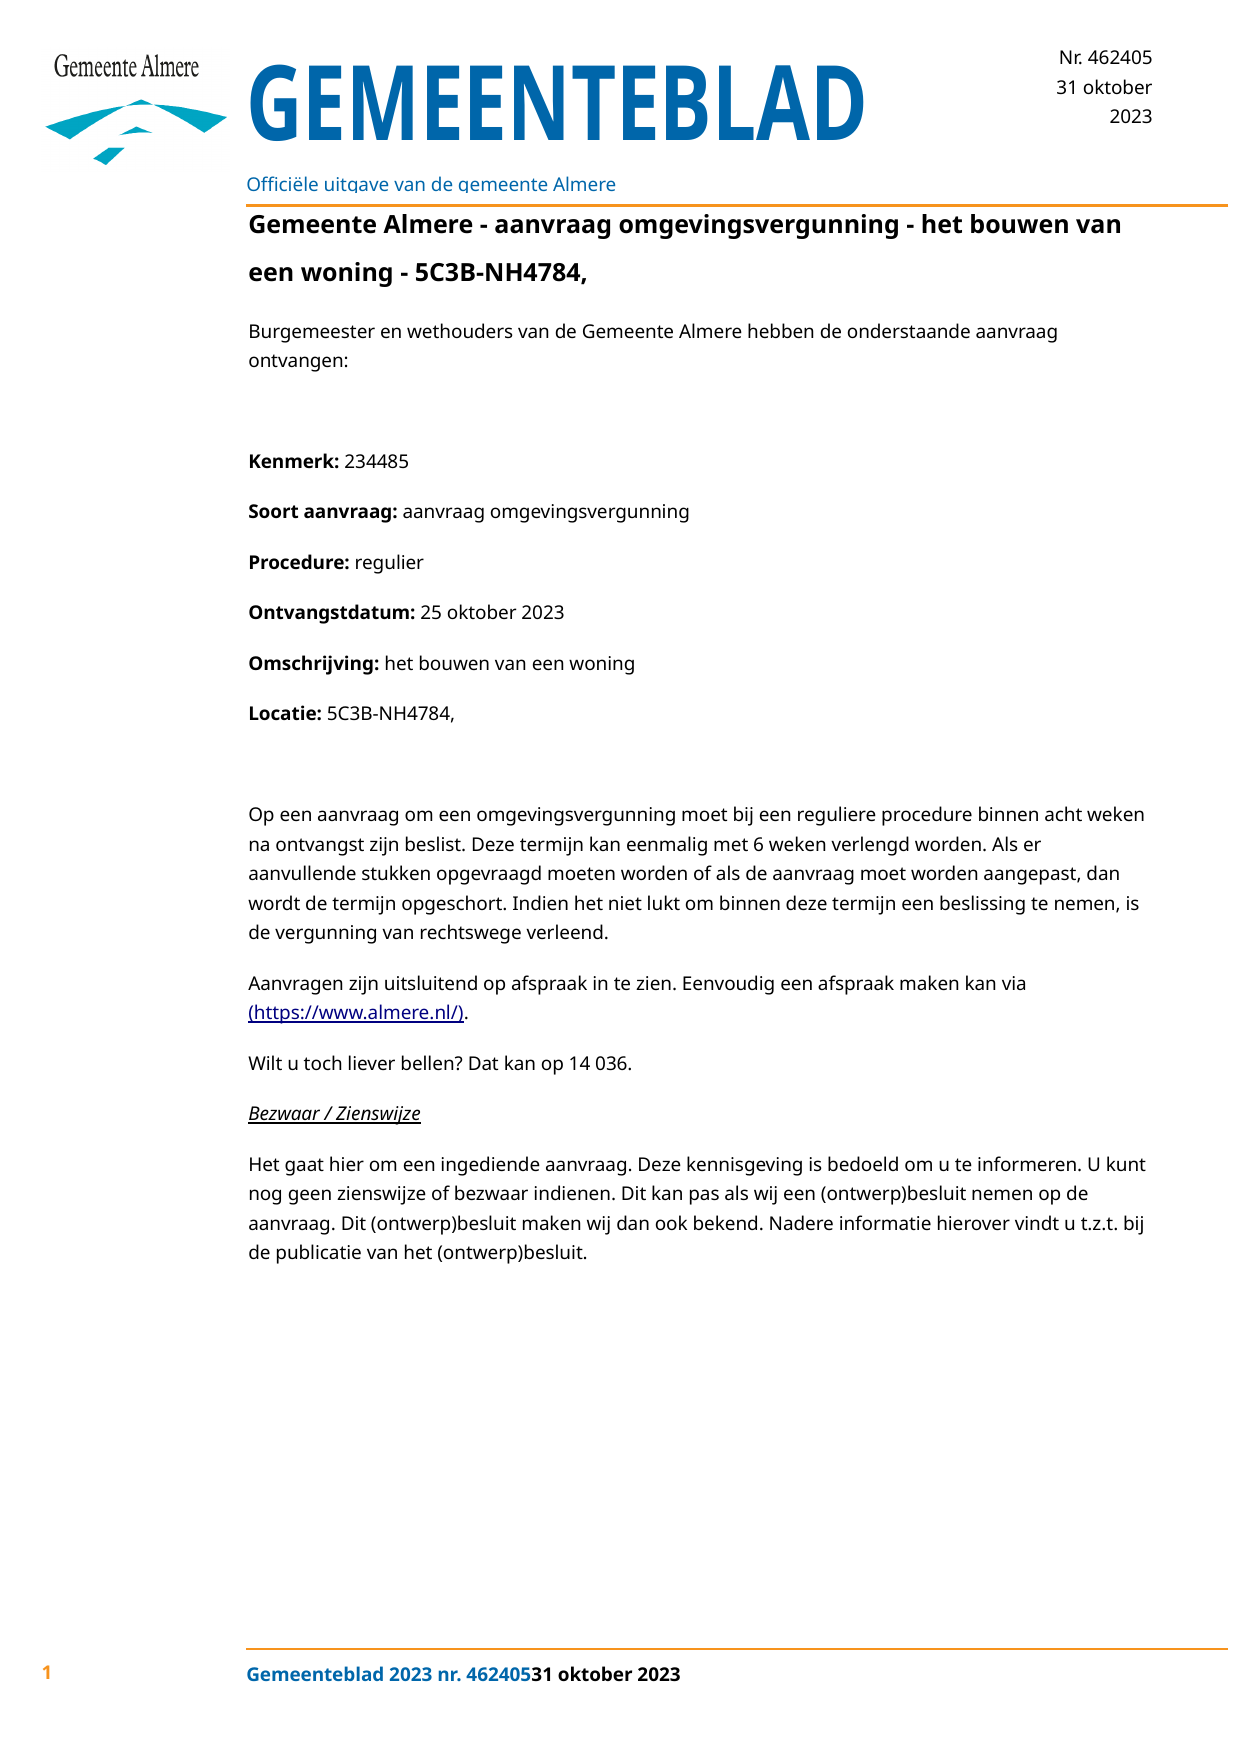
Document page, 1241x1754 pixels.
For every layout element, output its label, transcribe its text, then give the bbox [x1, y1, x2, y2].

text Het gaat hier om een ingediende aanvraag. Deze kennisgeving is bedoeld om u te informeren. U kunt nog geen zienswijze of bezwaar indienen. Dit kan pas als wij een (ontwerp)besluit nemen op de aanvraag. Dit (ontwerp)besluit maken wij dan ook bekend. Nadere informatie hierover vindt u t.z.t. bij de publicatie van het (ontwerp)besluit. [248, 1151, 1152, 1265]
text Ontvangstdatum: 25 oktober 2023 [248, 599, 1152, 625]
text Wilt u toch liever bellen? Dat kan op 14 036. [248, 1050, 1152, 1076]
text Burgemeester en wethouders van de Gemeente Almere hebben de onderstaande aanvraag ontvangen: [248, 318, 1152, 373]
text Soort aanvraag: aanvraag omgevingsvergunning [248, 499, 1152, 524]
text Procedure: regulier [248, 549, 1152, 575]
text Op een aanvraag om een omgevingsvergunning moet bij een reguliere procedure binnen acht weken na ontvangst zijn beslist. Deze termijn kan eenmalig met 6 weken verlengd worden. Als er aanvullende stukken opgevraagd moeten worden of als de aanvraag moet worden aangepast, dan wordt de termijn opgeschort. Indien het niet lukt om binnen deze termijn een beslissing te nemen, is de vergunning van rechtswege verleend. [248, 801, 1152, 945]
text Aanvragen zijn uitsluitend op afspraak in te zien. Eenvoudig een afspraak maken kan via (https://www.almere.nl/). [248, 970, 1152, 1025]
picture [41, 47, 231, 172]
text Kenmerk: 234485 [248, 448, 1152, 474]
text Locatie: 5C3B-NH4784, [248, 700, 1152, 726]
text Gemeente Almere - aanvraag omgevingsvergunning - het bouwen van een woning - 5C3B-NH4784, [248, 207, 1152, 288]
text Omschrijving: het bouwen van een woning [248, 650, 1152, 676]
text Bezwaar / Zienswijze [248, 1100, 1152, 1126]
